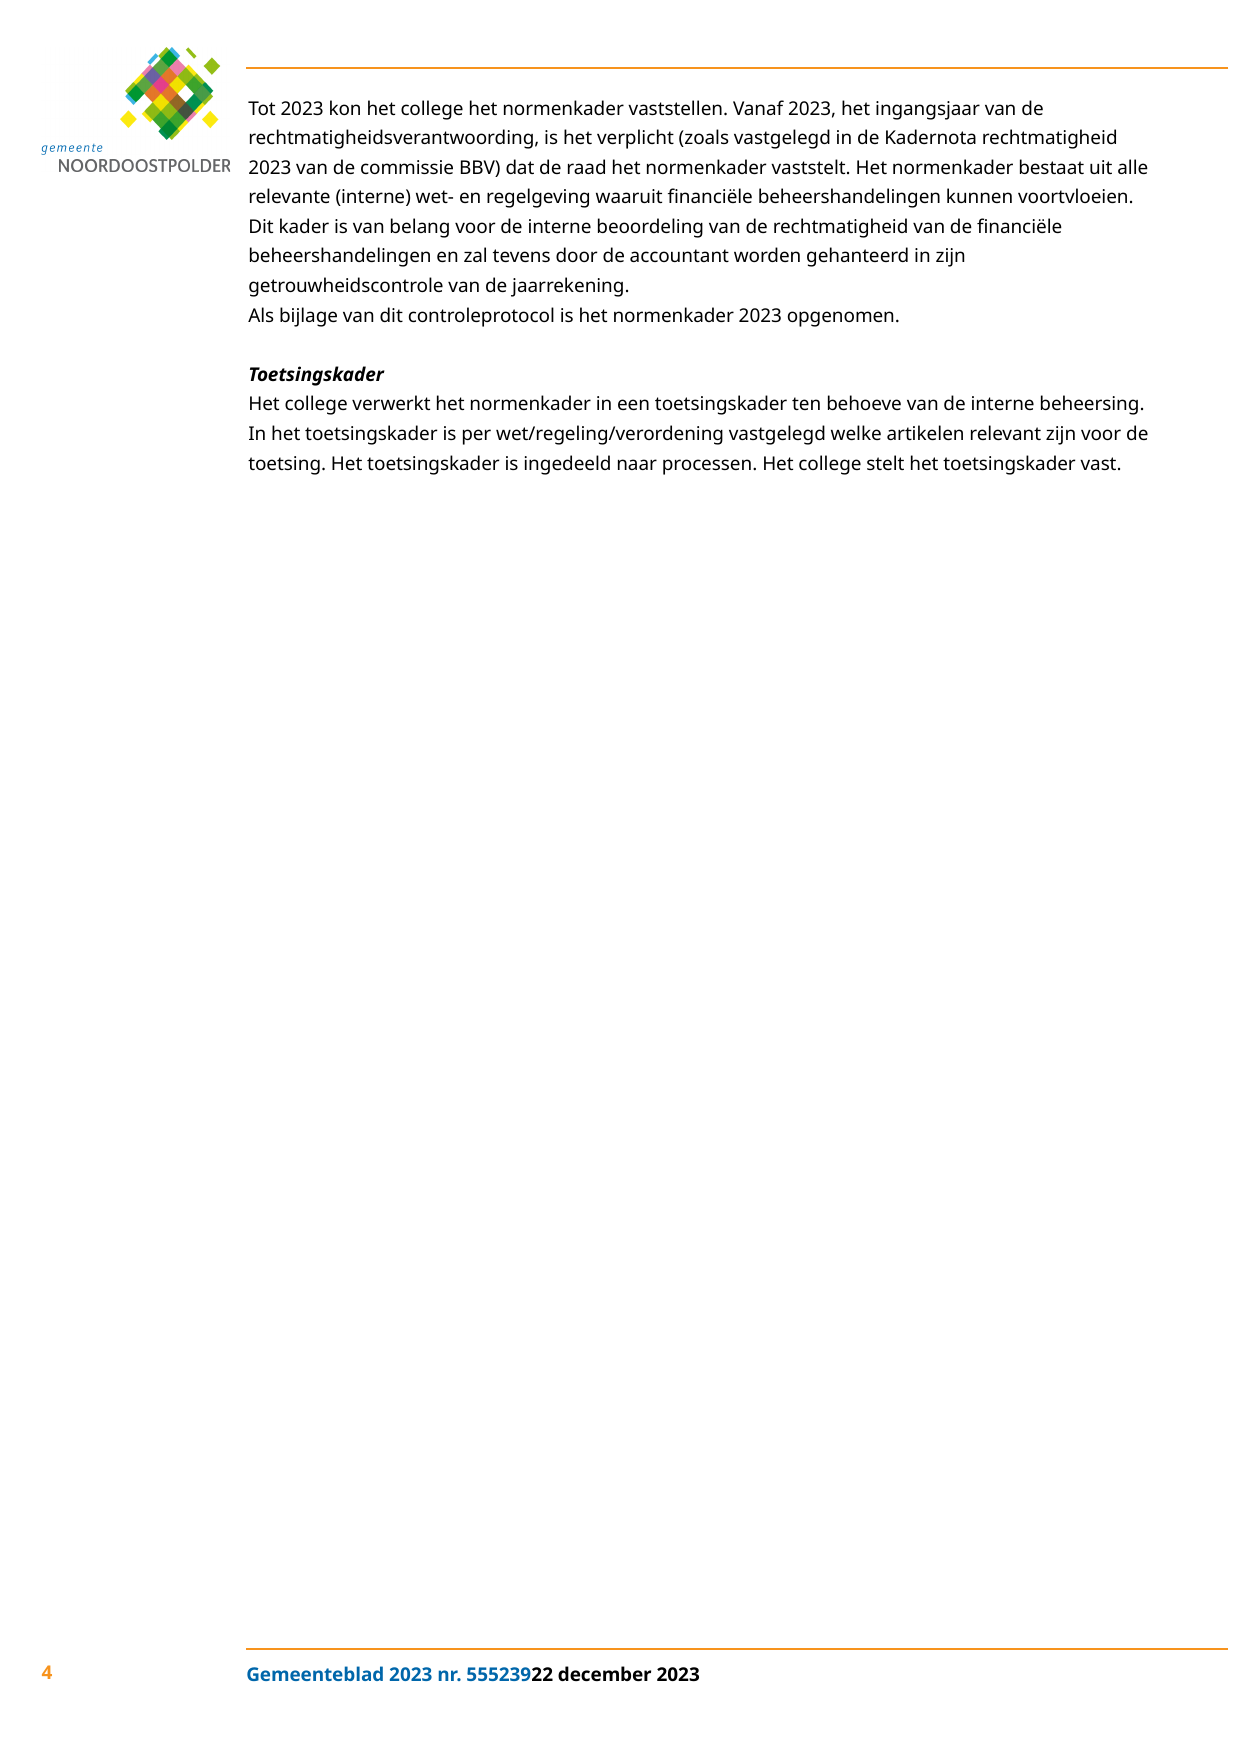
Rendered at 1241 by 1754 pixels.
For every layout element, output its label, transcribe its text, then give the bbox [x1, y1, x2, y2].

text In het toetsingskader is per wet/regeling/verordening vastgelegd welke artikelen relevant zijn voor de toetsing. Het toetsingskader is ingedeeld naar processen. Het college stelt het toetsingskader vast. [248, 420, 1152, 476]
text Toetsingskader [248, 361, 1152, 387]
text Tot 2023 kon het college het normenkader vaststellen. Vanaf 2023, het ingangsjaar van de rechtmatigheidsverantwoording, is het verplicht (zoals vastgelegd in de Kadernota rechtmatigheid 2023 van de commissie BBV) dat de raad het normenkader vaststelt. Het normenkader bestaat uit alle relevante (interne) wet- en regelgeving waaruit financiële beheershandelingen kunnen voortvloeien. Dit kader is van belang voor de interne beoordeling van de rechtmatigheid van de financiële beheershandelingen en zal tevens door de accountant worden gehanteerd in zijn getrouwheidscontrole van de jaarrekening. [248, 95, 1152, 298]
text Als bijlage van dit controleprotocol is het normenkader 2023 opgenomen. [248, 302, 1152, 328]
picture [41, 47, 231, 172]
text Het college verwerkt het normenkader in een toetsingskader ten behoeve van de interne beheersing. [248, 391, 1152, 416]
